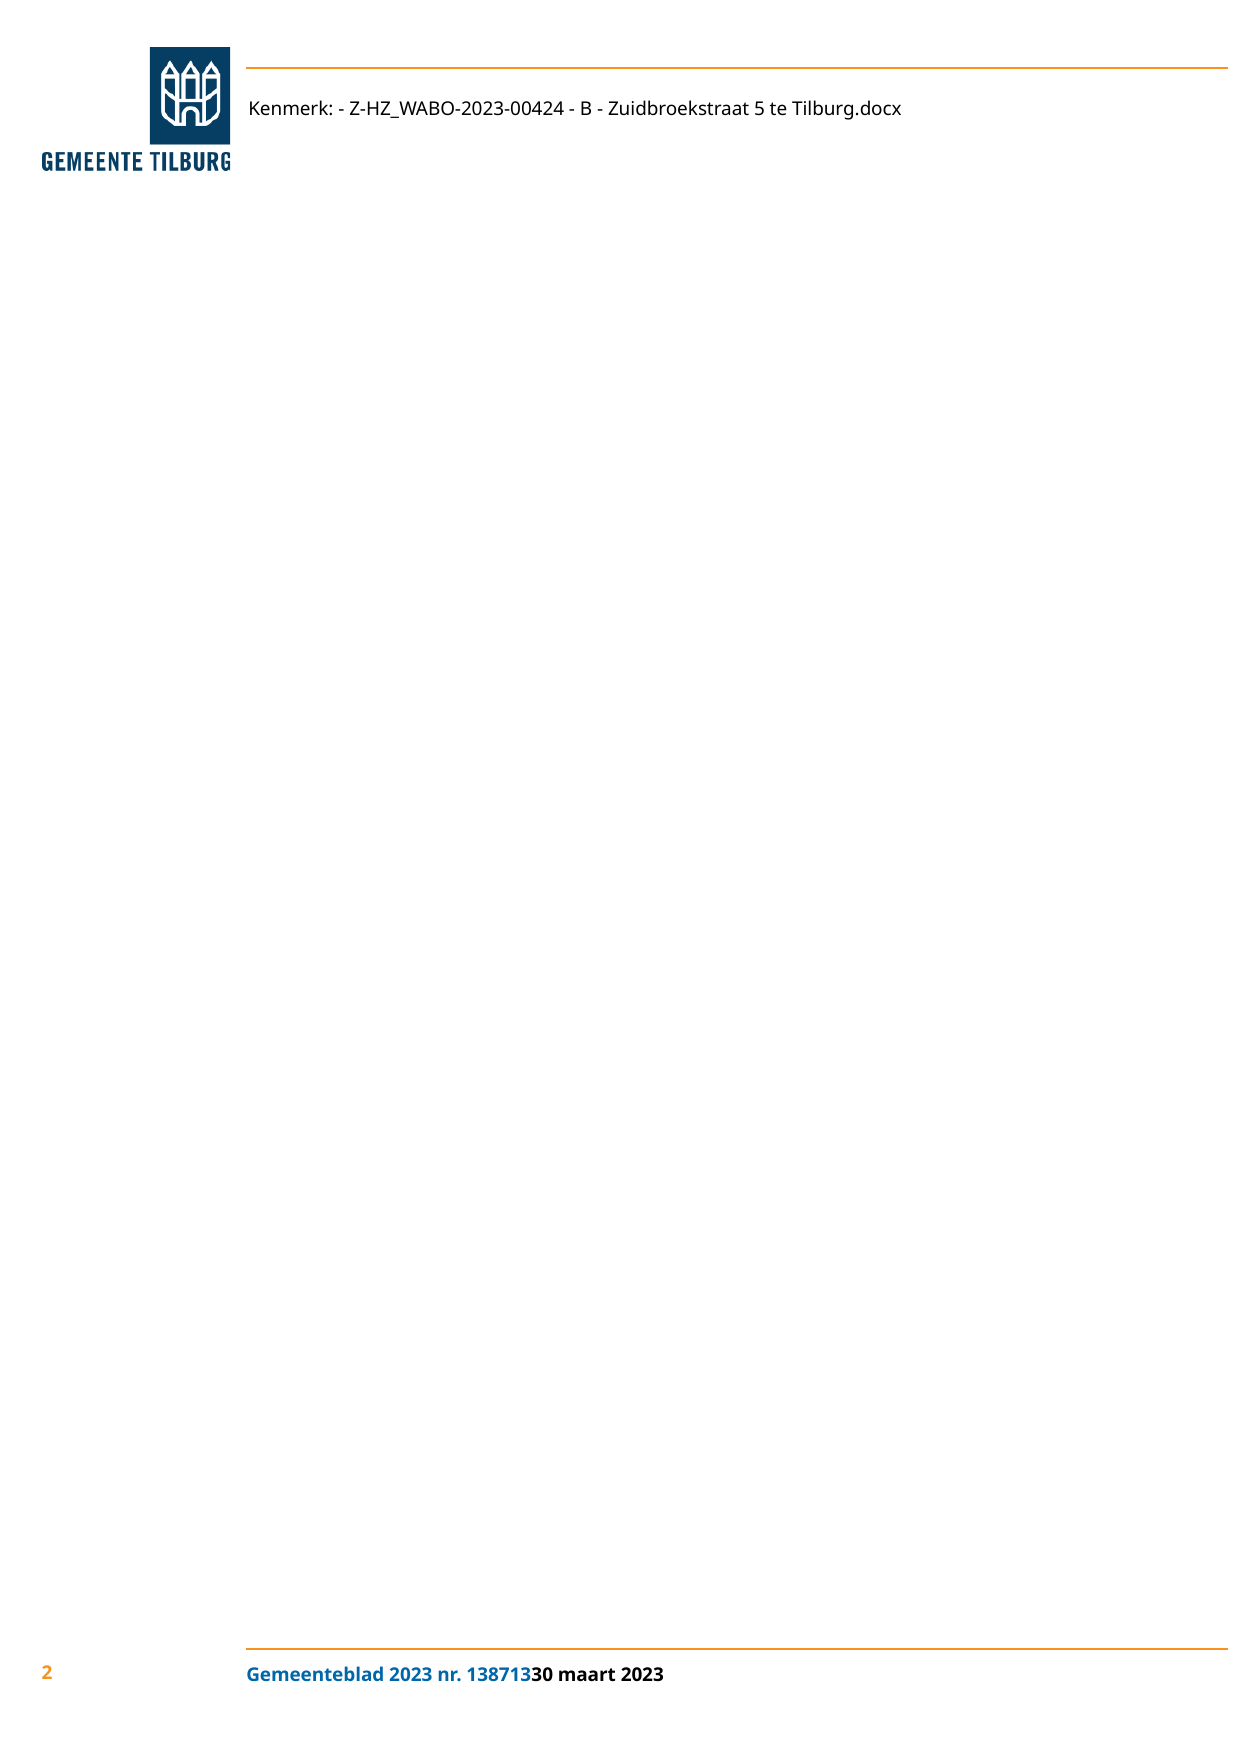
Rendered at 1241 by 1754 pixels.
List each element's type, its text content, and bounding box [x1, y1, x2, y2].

picture [41, 47, 231, 172]
text Kenmerk: - Z-HZ_WABO-2023-00424 - B - Zuidbroekstraat 5 te Tilburg.docx [248, 95, 1152, 121]
